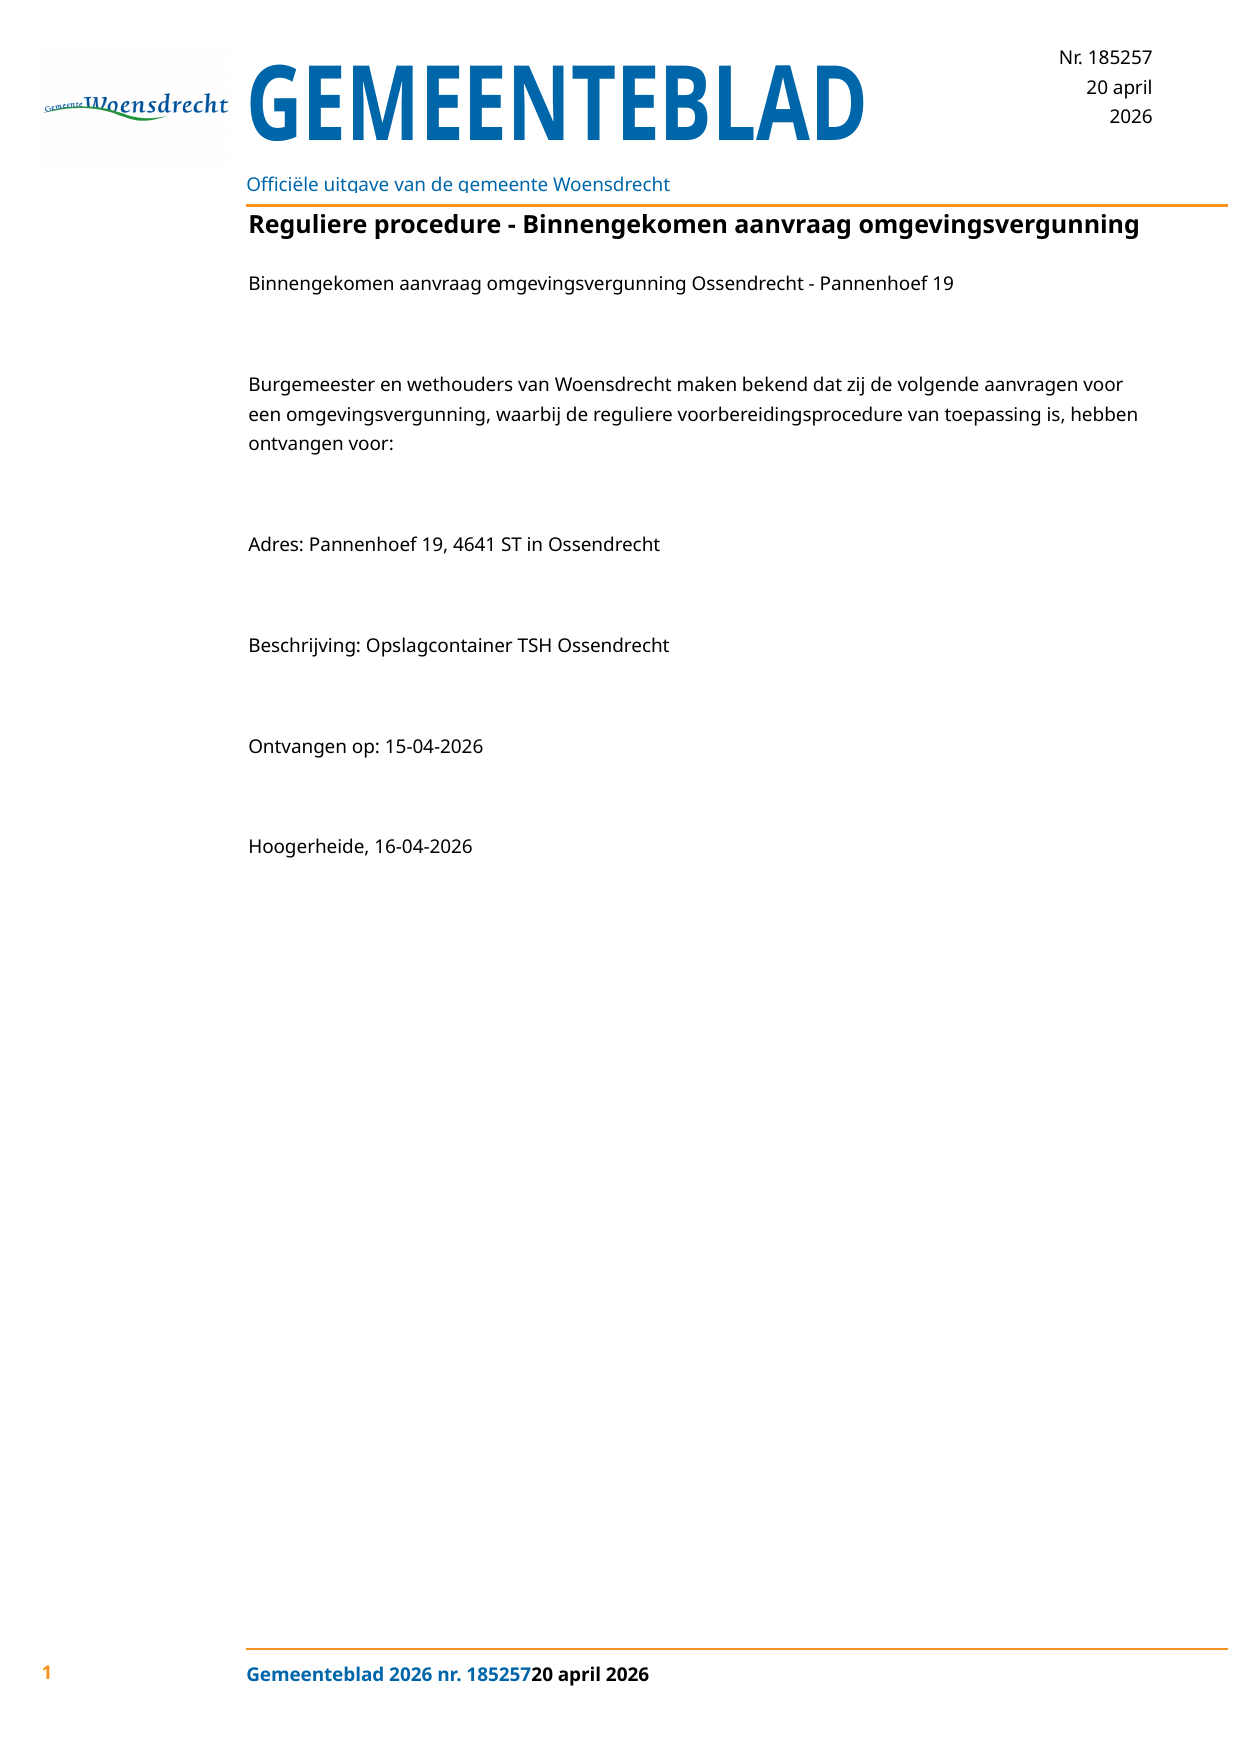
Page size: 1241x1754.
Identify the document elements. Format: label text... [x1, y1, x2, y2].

text Burgemeester en wethouders van Woensdrecht maken bekend dat zij de volgende aanvragen voor een omgevingsvergunning, waarbij de reguliere voorbereidingsprocedure van toepassing is, hebben ontvangen voor: [248, 371, 1152, 456]
text Adres: Pannenhoef 19, 4641 ST in Ossendrecht [248, 531, 1152, 557]
text Beschrijving: Opslagcontainer TSH Ossendrecht [248, 632, 1152, 658]
text Binnengekomen aanvraag omgevingsvergunning Ossendrecht - Pannenhoef 19 [248, 270, 1152, 296]
text Reguliere procedure - Binnengekomen aanvraag omgevingsvergunning [248, 207, 1152, 241]
text Ontvangen op: 15-04-2026 [248, 733, 1152, 758]
text Hoogerheide, 16-04-2026 [248, 834, 1152, 859]
picture [41, 47, 231, 172]
